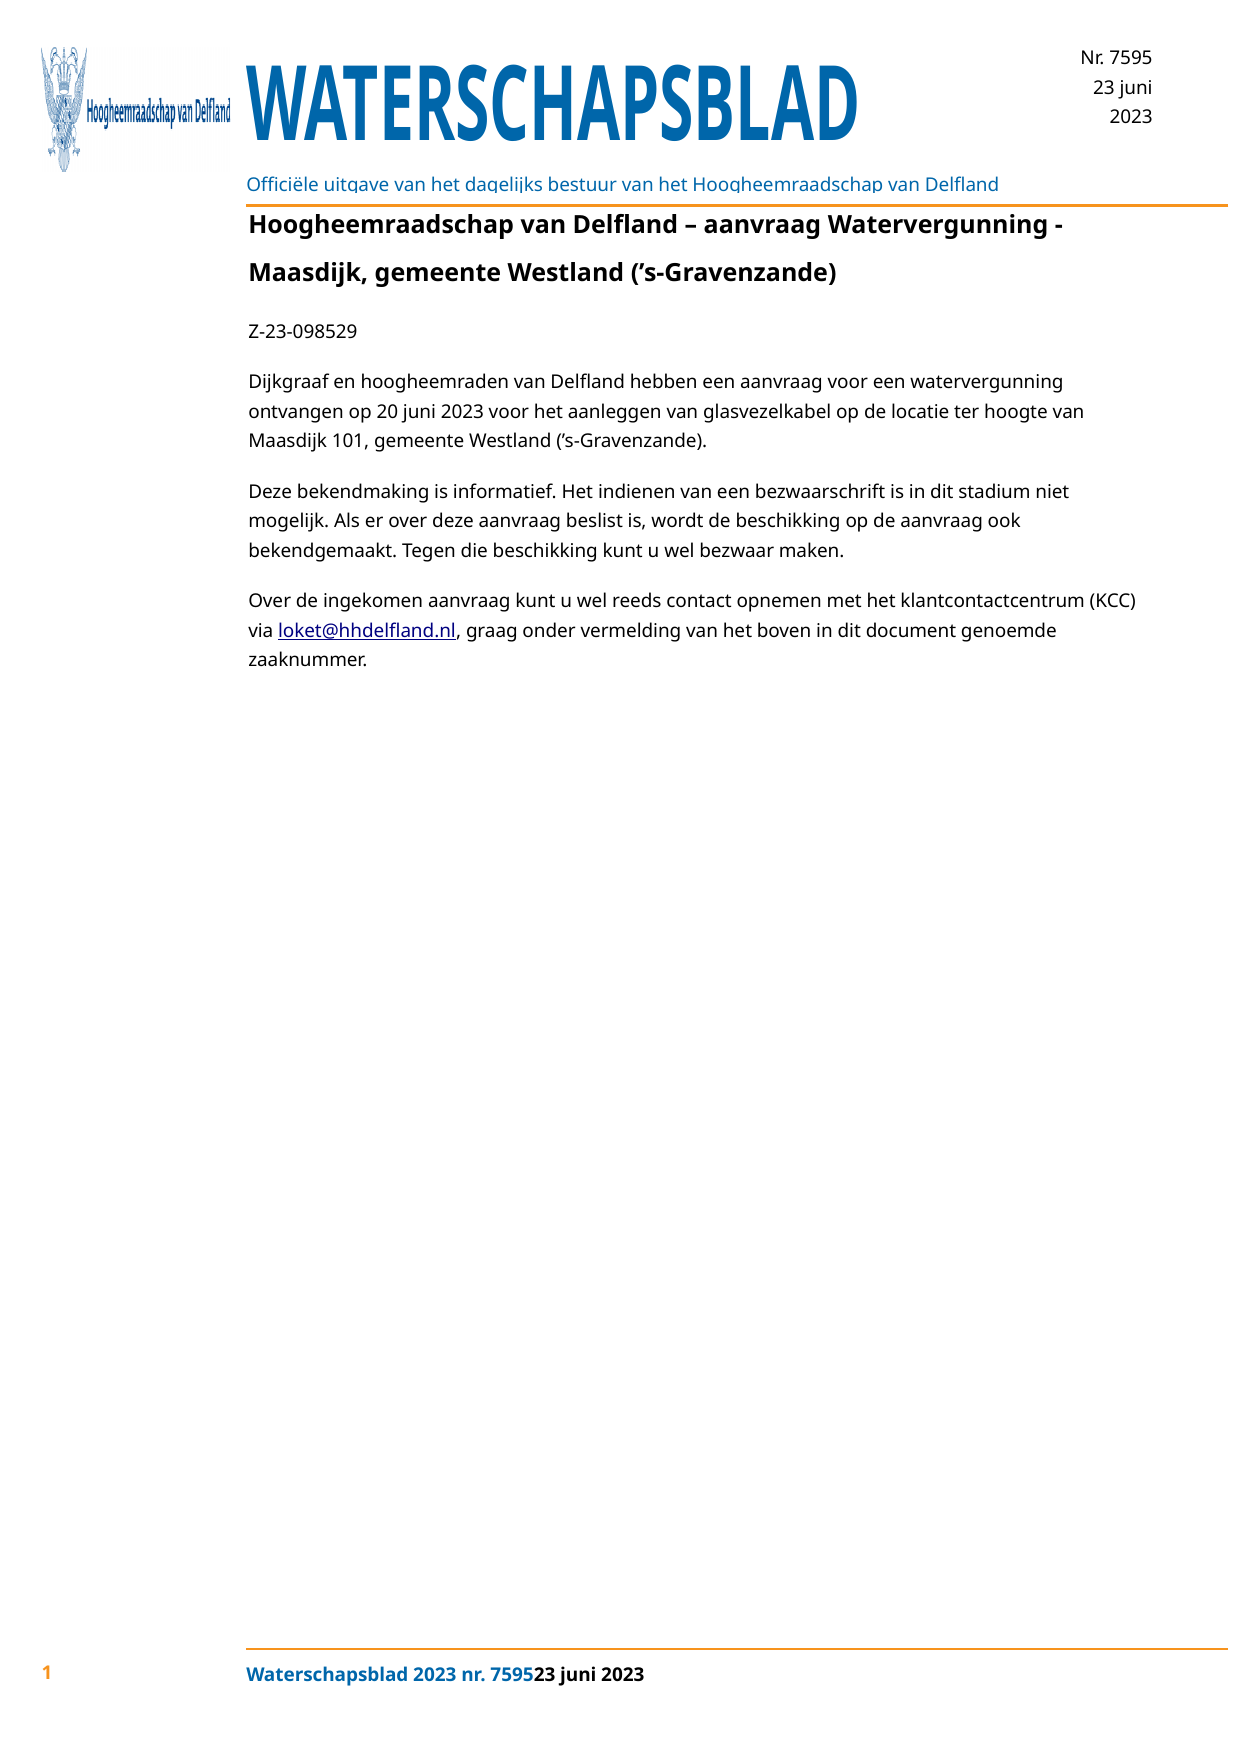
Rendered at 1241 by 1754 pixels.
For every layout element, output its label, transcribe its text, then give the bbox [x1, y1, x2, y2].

text Hoogheemraadschap van Delfland – aanvraag Watervergunning - Maasdijk, gemeente Westland (’s-Gravenzande) [248, 207, 1152, 288]
text Deze bekendmaking is informatief. Het indienen van een bezwaarschrift is in dit stadium niet mogelijk. Als er over deze aanvraag beslist is, wordt de beschikking op de aanvraag ook bekendgemaakt. Tegen die beschikking kunt u wel bezwaar maken. [248, 478, 1152, 563]
text Dijkgraaf en hoogheemraden van Delfland hebben een aanvraag voor een watervergunning ontvangen op 20 juni 2023 voor het aanleggen van glasvezelkabel op de locatie ter hoogte van Maasdijk 101, gemeente Westland (’s-Gravenzande). [248, 368, 1152, 453]
text Z-23-098529 [248, 318, 1152, 344]
picture [41, 47, 231, 172]
text Over de ingekomen aanvraag kunt u wel reeds contact opnemen met het klantcontactcentrum (KCC) via loket@hhdelfland.nl, graag onder vermelding van het boven in dit document genoemde zaaknummer. [248, 587, 1152, 672]
